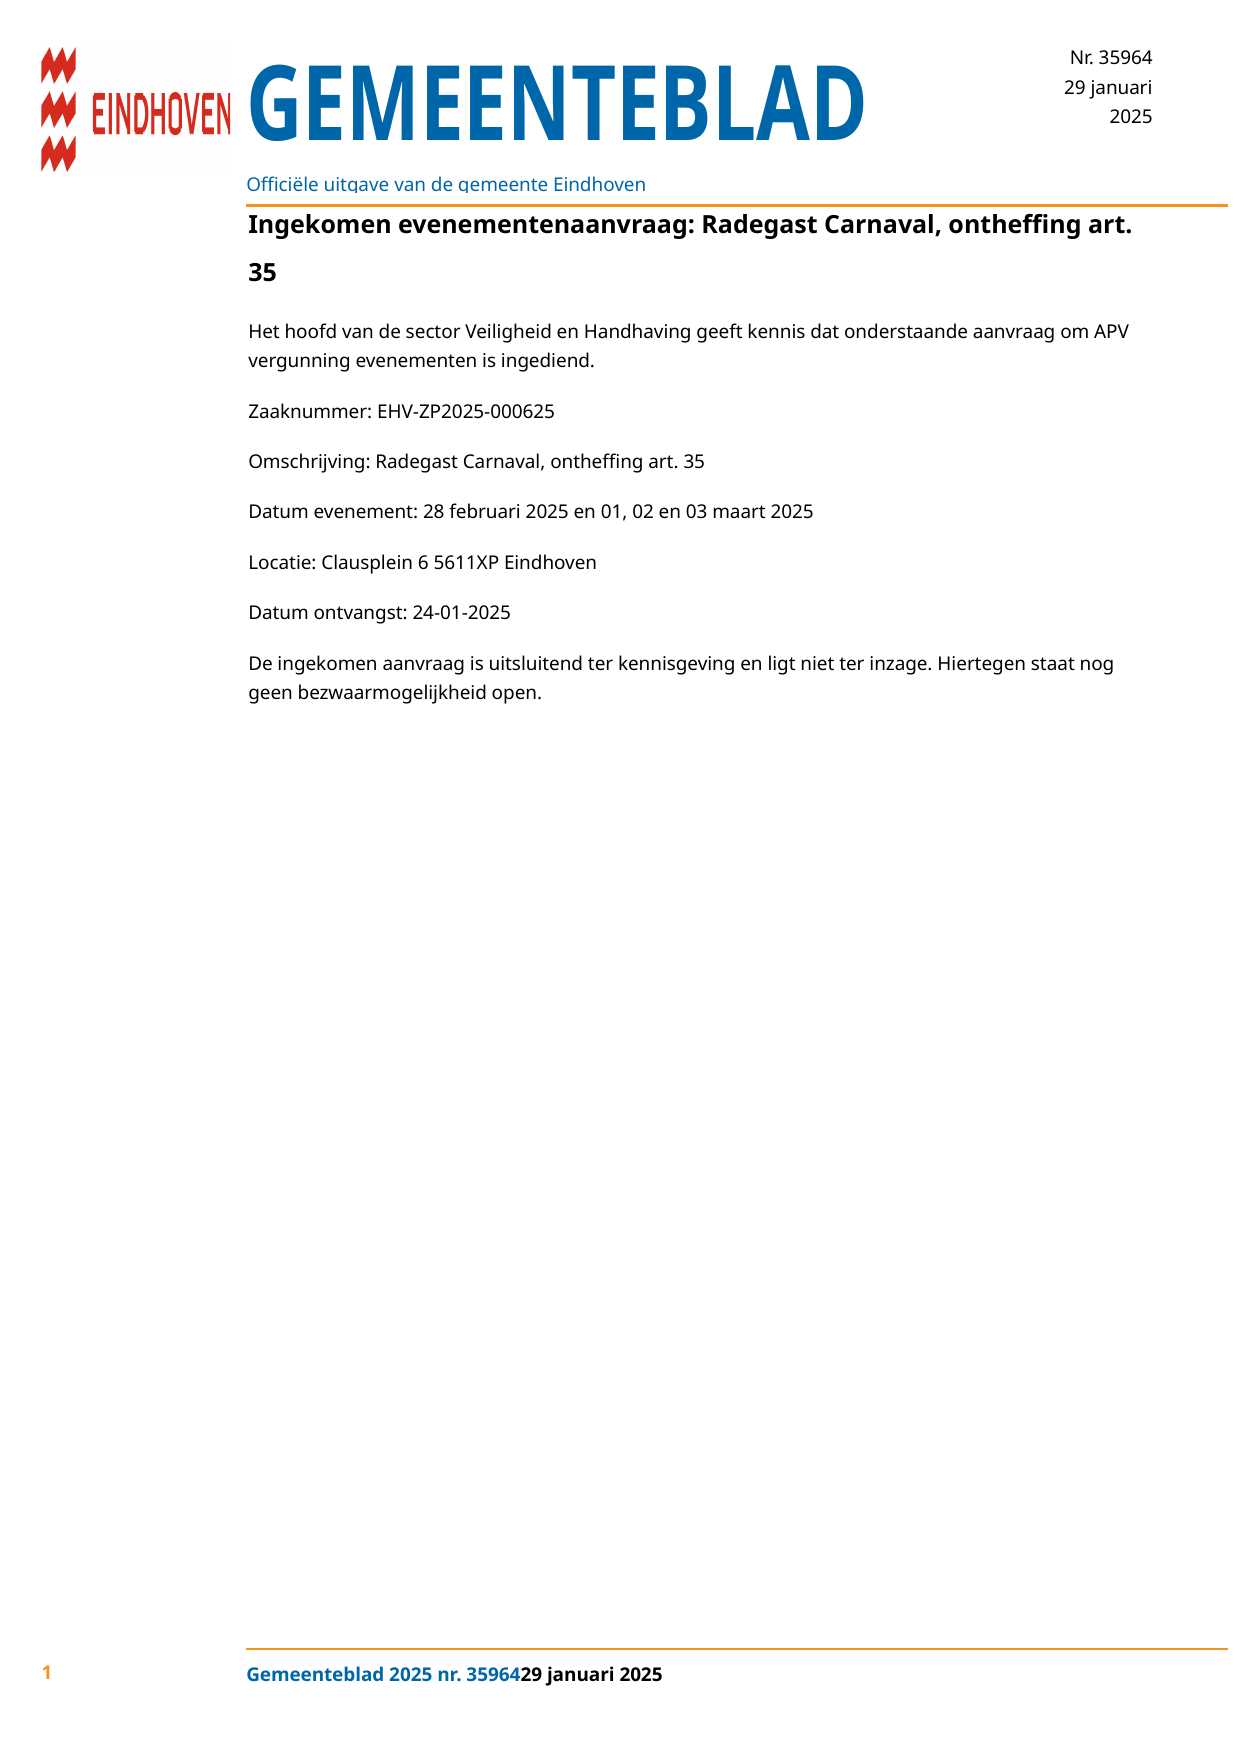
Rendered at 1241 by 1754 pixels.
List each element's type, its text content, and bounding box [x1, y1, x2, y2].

text Het hoofd van de sector Veiligheid en Handhaving geeft kennis dat onderstaande aanvraag om APV vergunning evenementen is ingediend. [248, 318, 1152, 373]
text Zaaknummer: EHV-ZP2025-000625 [248, 398, 1152, 424]
text Ingekomen evenementenaanvraag: Radegast Carnaval, ontheffing art. 35 [248, 207, 1152, 288]
text Omschrijving: Radegast Carnaval, ontheffing art. 35 [248, 448, 1152, 474]
text Datum ontvangst: 24-01-2025 [248, 599, 1152, 625]
text Locatie: Clausplein 6 5611XP Eindhoven [248, 549, 1152, 575]
text De ingekomen aanvraag is uitsluitend ter kennisgeving en ligt niet ter inzage. Hiertegen staat nog geen bezwaarmogelijkheid open. [248, 650, 1152, 705]
picture [41, 47, 231, 172]
text Datum evenement: 28 februari 2025 en 01, 02 en 03 maart 2025 [248, 499, 1152, 524]
